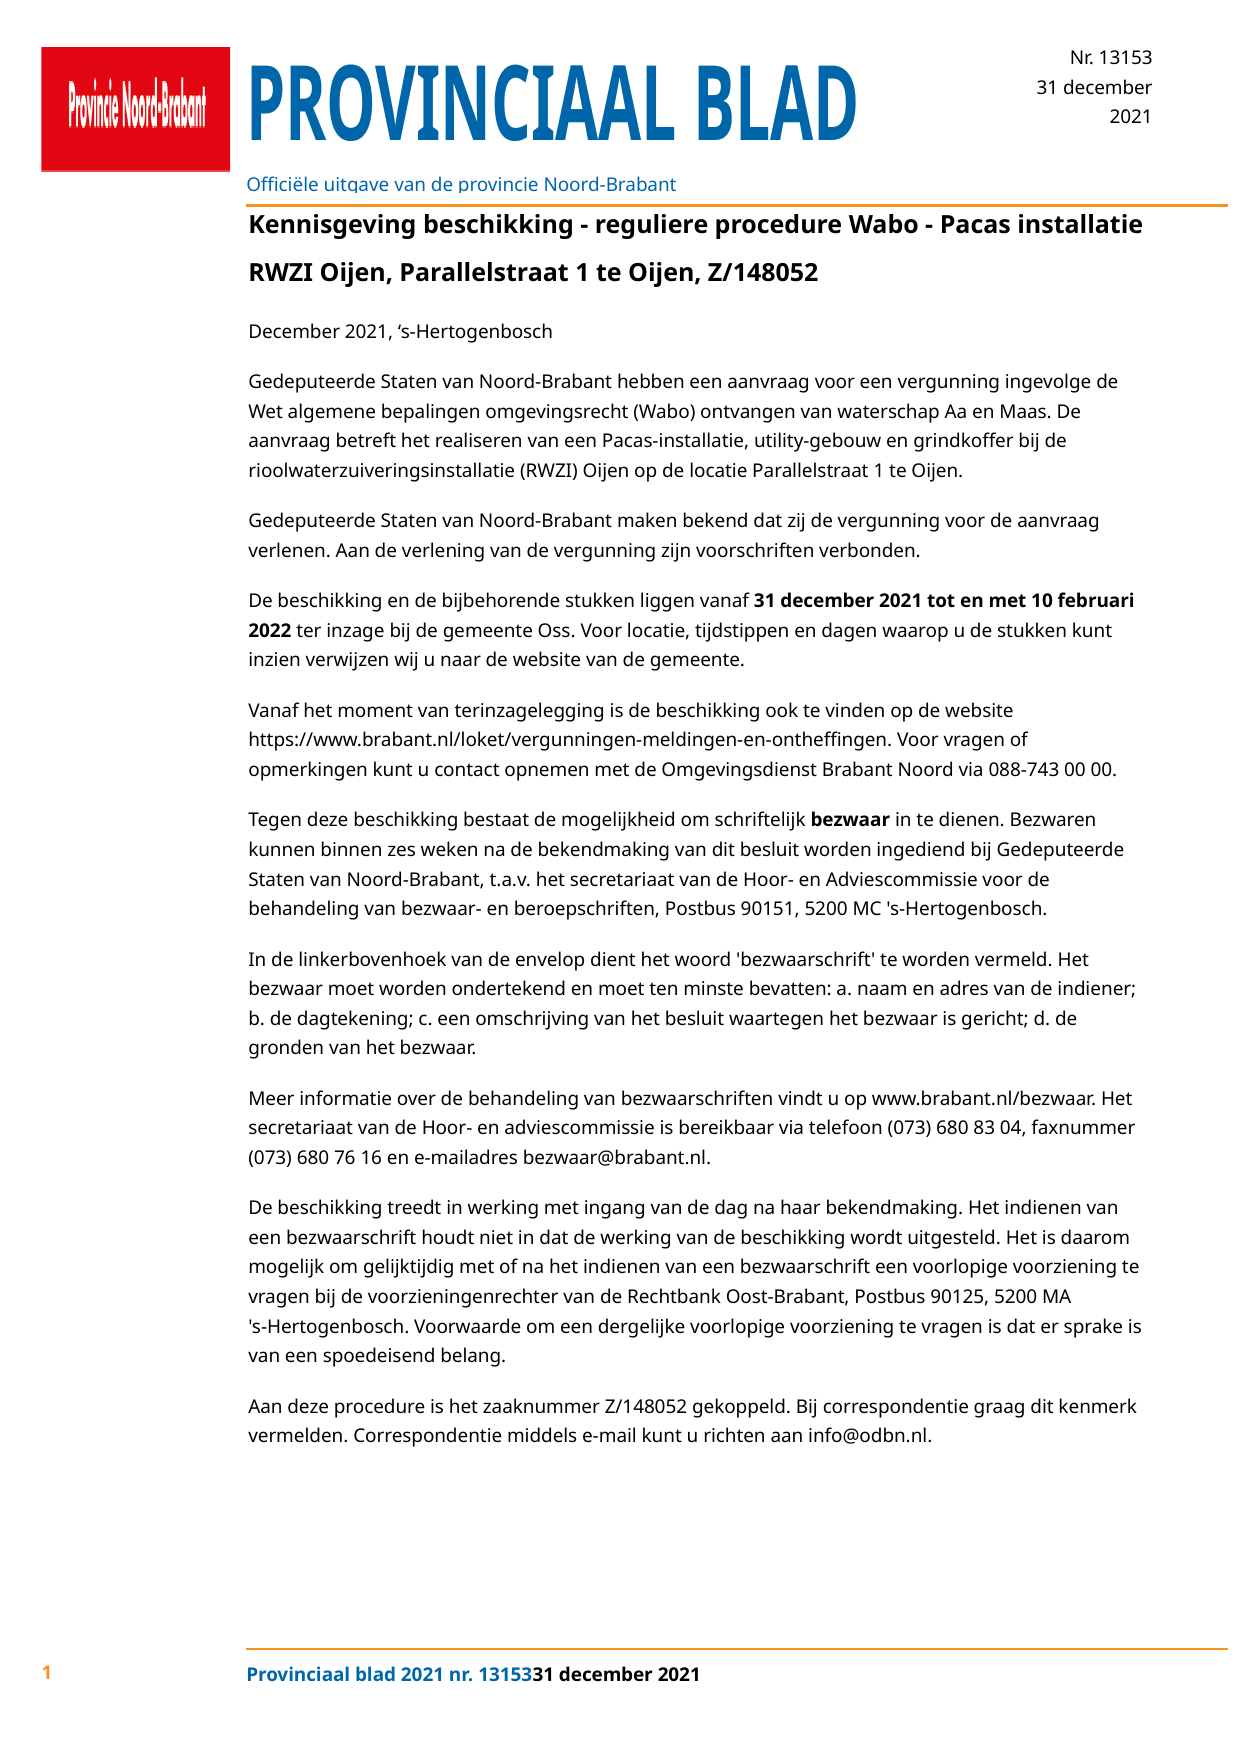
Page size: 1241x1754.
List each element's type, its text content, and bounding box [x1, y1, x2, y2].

text In de linkerbovenhoek van de envelop dient het woord 'bezwaarschrift' te worden vermeld. Het bezwaar moet worden ondertekend en moet ten minste bevatten: a. naam en adres van de indiener; b. de dagtekening; c. een omschrijving van het besluit waartegen het bezwaar is gericht; d. de gronden van het bezwaar. [248, 946, 1152, 1060]
text Kennisgeving beschikking - reguliere procedure Wabo - Pacas installatie RWZI Oijen, Parallelstraat 1 te Oijen, Z/148052 [248, 207, 1152, 288]
text Aan deze procedure is het zaaknummer Z/148052 gekoppeld. Bij correspondentie graag dit kenmerk vermelden. Correspondentie middels e-mail kunt u richten aan info@odbn.nl. [248, 1393, 1152, 1448]
text Gedeputeerde Staten van Noord-Brabant hebben een aanvraag voor een vergunning ingevolge de Wet algemene bepalingen omgevingsrecht (Wabo) ontvangen van waterschap Aa en Maas. De aanvraag betreft het realiseren van een Pacas-installatie, utility-gebouw en grindkoffer bij de rioolwaterzuiveringsinstallatie (RWZI) Oijen op de locatie Parallelstraat 1 te Oijen. [248, 368, 1152, 483]
picture [41, 47, 231, 172]
text Vanaf het moment van terinzagelegging is de beschikking ook te vinden op de website https://www.brabant.nl/loket/vergunningen-meldingen-en-ontheffingen. Voor vragen of opmerkingen kunt u contact opnemen met de Omgevingsdienst Brabant Noord via 088-743 00 00. [248, 697, 1152, 782]
text De beschikking treedt in werking met ingang van de dag na haar bekendmaking. Het indienen van een bezwaarschrift houdt niet in dat de werking van de beschikking wordt uitgesteld. Het is daarom mogelijk om gelijktijdig met of na het indienen van een bezwaarschrift een voorlopige voorziening te vragen bij de voorzieningenrechter van de Rechtbank Oost-Brabant, Postbus 90125, 5200 MA 's‑Hertogenbosch. Voorwaarde om een dergelijke voorlopige voorziening te vragen is dat er sprake is van een spoedeisend belang. [248, 1194, 1152, 1368]
text De beschikking en de bijbehorende stukken liggen vanaf 31 december 2021 tot en met 10 februari 2022 ter inzage bij de gemeente Oss. Voor locatie, tijdstippen en dagen waarop u de stukken kunt inzien verwijzen wij u naar de website van de gemeente. [248, 587, 1152, 672]
text December 2021, ‘s-Hertogenbosch [248, 318, 1152, 344]
text Meer informatie over de behandeling van bezwaarschriften vindt u op www.brabant.nl/bezwaar. Het secretariaat van de Hoor- en adviescommissie is bereikbaar via telefoon (073) 680 83 04, faxnummer (073) 680 76 16 en e-mailadres bezwaar@brabant.nl. [248, 1085, 1152, 1170]
text Tegen deze beschikking bestaat de mogelijkheid om schriftelijk bezwaar in te dienen. Bezwaren kunnen binnen zes weken na de bekendmaking van dit besluit worden ingediend bij Gedeputeerde Staten van Noord-Brabant, t.a.v. het secretariaat van de Hoor- en Adviescommissie voor de behandeling van bezwaar- en beroepschriften, Postbus 90151, 5200 MC 's-Hertogenbosch. [248, 807, 1152, 921]
text Gedeputeerde Staten van Noord-Brabant maken bekend dat zij de vergunning voor de aanvraag verlenen. Aan de verlening van de vergunning zijn voorschriften verbonden. [248, 507, 1152, 563]
